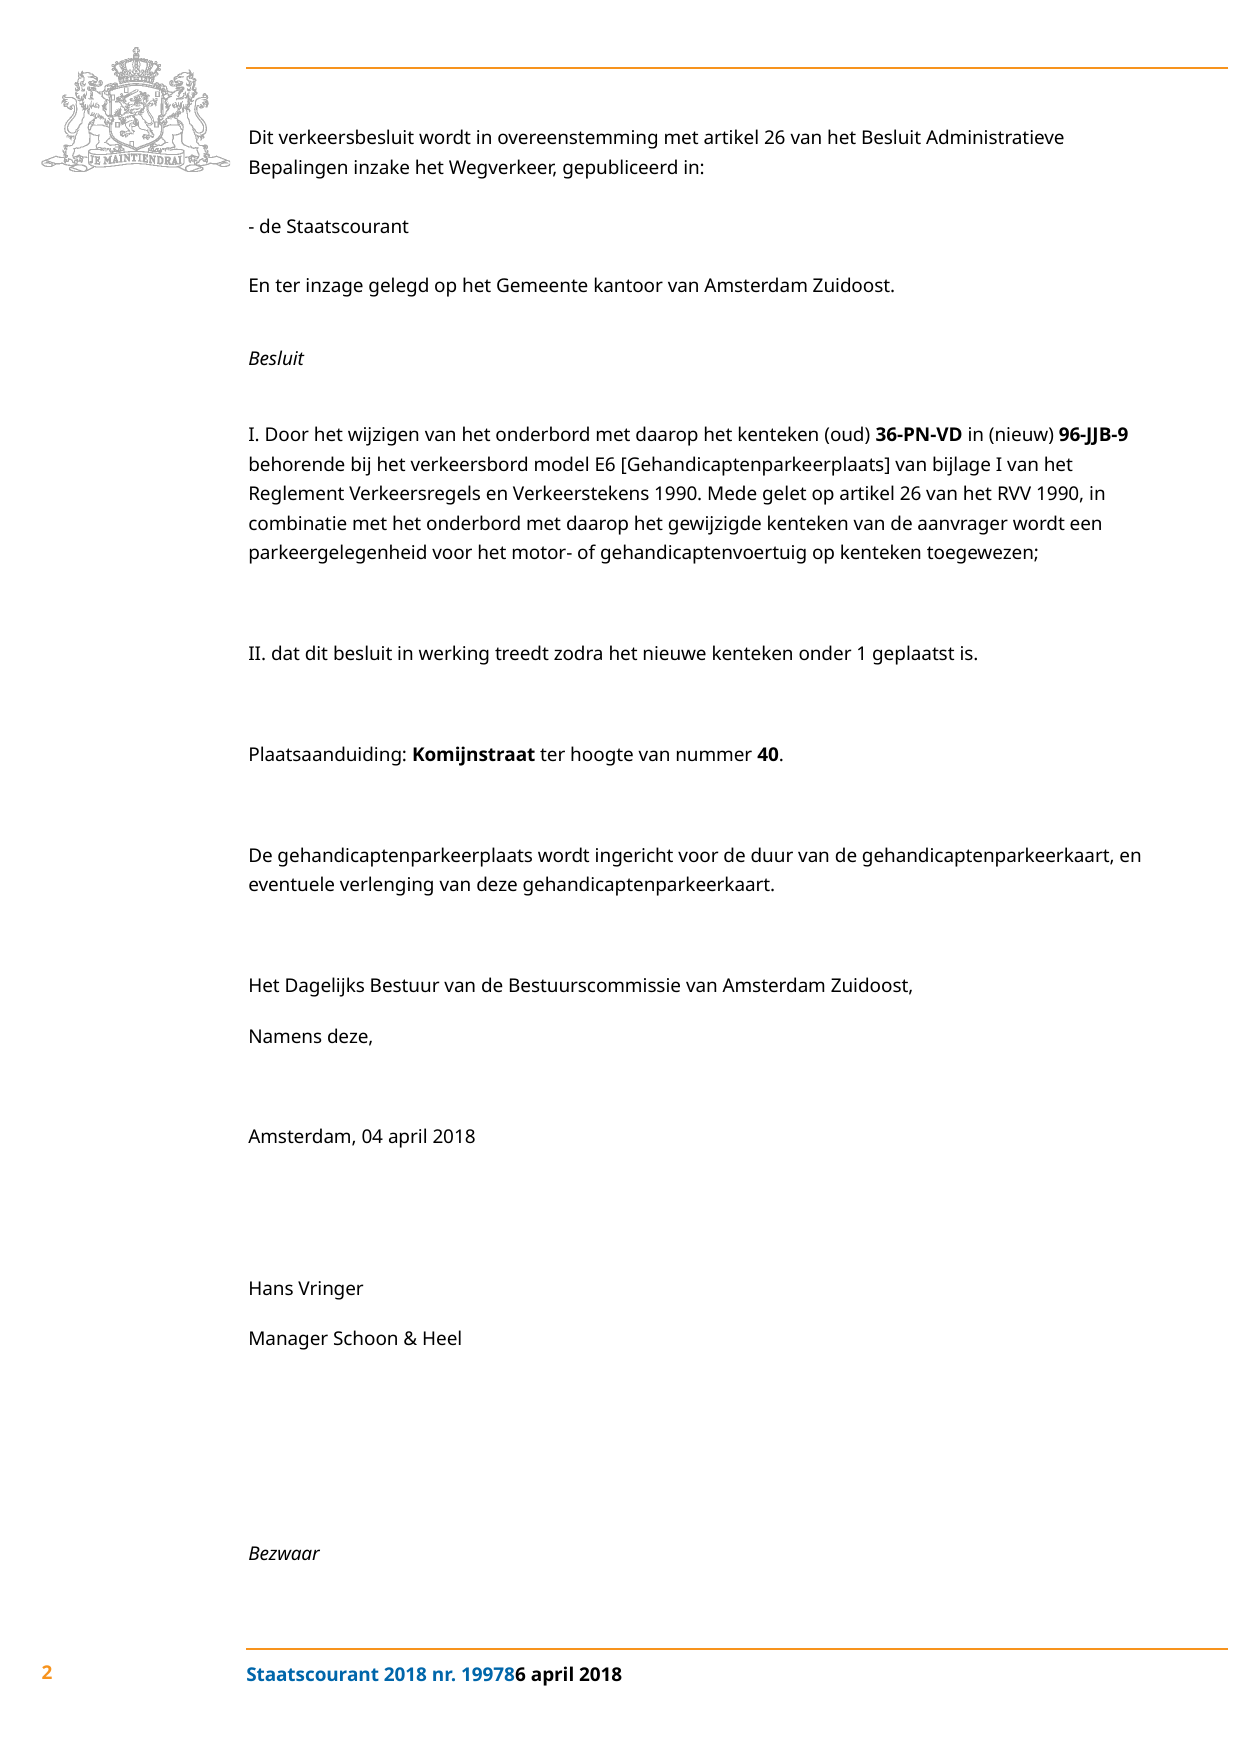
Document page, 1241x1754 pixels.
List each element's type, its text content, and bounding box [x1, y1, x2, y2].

text Amsterdam, 04 april 2018 [248, 1124, 1152, 1149]
text Namens deze, [248, 1023, 1152, 1048]
text I. Door het wijzigen van het onderbord met daarop het kenteken (oud) 36-PN-VD in (nieuw) 96-JJB-9 behorende bij het verkeersbord model E6 [Gehandicaptenparkeerplaats] van bijlage I van het Reglement Verkeersregels en Verkeerstekens 1990. Mede gelet op artikel 26 van het RVV 1990, in combinatie met het onderbord met daarop het gewijzigde kenteken van de aanvrager wordt een parkeergelegenheid voor het motor- of gehandicaptenvoertuig op kenteken toegewezen; [248, 421, 1152, 565]
text II. dat dit besluit in werking treedt zodra het nieuwe kenteken onder 1 geplaatst is. [248, 640, 1152, 666]
text De gehandicaptenparkeerplaats wordt ingericht voor de duur van de gehandicaptenparkeerkaart, en eventuele verlenging van deze gehandicaptenparkeerkaart. [248, 842, 1152, 897]
text Dit verkeersbesluit wordt in overeenstemming met artikel 26 van het Besluit Administratieve Bepalingen inzake het Wegverkeer, gepubliceerd in: [248, 124, 1152, 180]
text Het Dagelijks Bestuur van de Bestuurscommissie van Amsterdam Zuidoost, [248, 972, 1152, 998]
text - de Staatscourant [248, 213, 1152, 239]
text Hans Vringer [248, 1275, 1152, 1301]
text En ter inzage gelegd op het Gemeente kantoor van Amsterdam Zuidoost. [248, 272, 1152, 298]
text Plaatsaanduiding: Komijnstraat ter hoogte van nummer 40. [248, 741, 1152, 767]
text Manager Schoon & Heel [248, 1325, 1152, 1351]
text Besluit [248, 345, 1152, 371]
text Bezwaar [248, 1541, 1152, 1566]
picture [41, 47, 231, 172]
